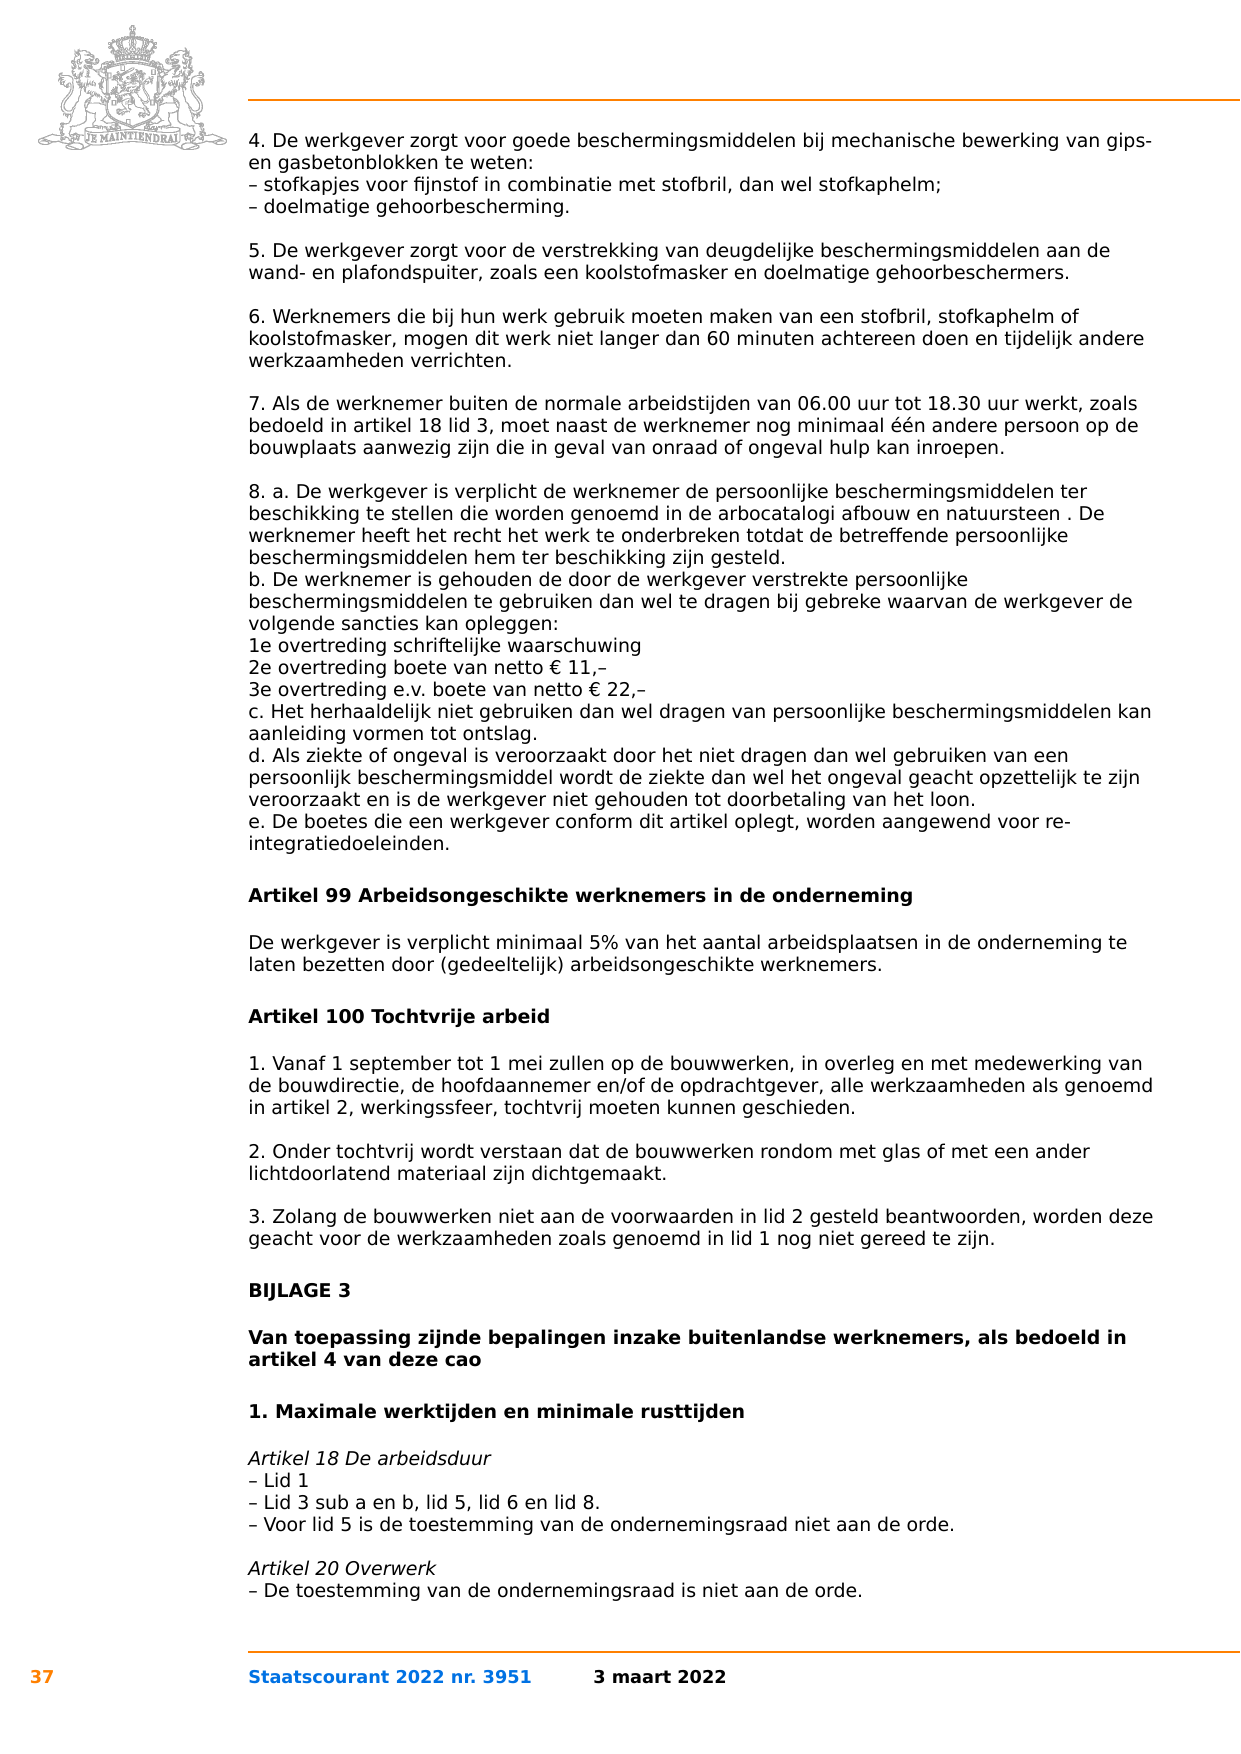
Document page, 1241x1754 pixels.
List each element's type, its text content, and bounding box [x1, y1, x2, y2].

text 2e overtreding boete van netto € 11,– [248, 657, 1163, 679]
text – Lid 1 [248, 1470, 1163, 1492]
text Artikel 18 De arbeidsduur [248, 1448, 1163, 1470]
text – Voor lid 5 is de toestemming van de ondernemingsraad niet aan de orde. [248, 1514, 1163, 1536]
text 3e overtreding e.v. boete van netto € 22,– [248, 679, 1163, 701]
text b. De werknemer is gehouden de door de werkgever verstrekte persoonlijke beschermingsmiddelen te gebruiken dan wel te dragen bij gebreke waarvan de werkgever de volgende sancties kan opleggen: [248, 569, 1163, 635]
subtitle Artikel 99 Arbeidsongeschikte werknemers in de onderneming [248, 885, 1163, 907]
subtitle Artikel 100 Tochtvrije arbeid [248, 1006, 1163, 1028]
text – Lid 3 sub a en b, lid 5, lid 6 en lid 8. [248, 1492, 1163, 1514]
text c. Het herhaaldelijk niet gebruiken dan wel dragen van persoonlijke beschermingsmiddelen kan aanleiding vormen tot ontslag. [248, 701, 1163, 745]
text 6. Werknemers die bij hun werk gebruik moeten maken van een stofbril, stofkaphelm of koolstofmasker, mogen dit werk niet langer dan 60 minuten achtereen doen en tijdelijk andere werkzaamheden verrichten. [248, 306, 1163, 371]
text 1e overtreding schriftelijke waarschuwing [248, 635, 1163, 657]
text 8. a. De werkgever is verplicht de werknemer de persoonlijke beschermingsmiddelen ter beschikking te stellen die worden genoemd in de arbocatalogi afbouw en natuursteen . De werknemer heeft het recht het werk te onderbreken totdat de betreffende persoonlijke beschermingsmiddelen hem ter beschikking zijn gesteld. [248, 481, 1163, 569]
text – De toestemming van de ondernemingsraad is niet aan de orde. [248, 1580, 1163, 1602]
text De werkgever is verplicht minimaal 5% van het aantal arbeidsplaatsen in de onderneming te laten bezetten door (gedeeltelijk) arbeidsongeschikte werknemers. [248, 932, 1163, 976]
text 3. Zolang de bouwwerken niet aan de voorwaarden in lid 2 gesteld beantwoorden, worden deze geacht voor de werkzaamheden zoals genoemd in lid 1 nog niet gereed te zijn. [248, 1206, 1163, 1250]
text Artikel 20 Overwerk [248, 1558, 1163, 1580]
text 4. De werkgever zorgt voor goede beschermingsmiddelen bij mechanische bewerking van gips- en gasbetonblokken te weten: [248, 130, 1163, 174]
text 1. Vanaf 1 september tot 1 mei zullen op de bouwwerken, in overleg en met medewerking van de bouwdirectie, de hoofdaannemer en/of de opdrachtgever, alle werkzaamheden als genoemd in artikel 2, werkingssfeer, tochtvrij moeten kunnen geschieden. [248, 1053, 1163, 1119]
picture [38, 25, 227, 150]
text 5. De werkgever zorgt voor de verstrekking van deugdelijke beschermingsmiddelen aan de wand- en plafondspuiter, zoals een koolstofmasker en doelmatige gehoorbeschermers. [248, 240, 1163, 284]
text Van toepassing zijnde bepalingen inzake buitenlandse werknemers, als bedoeld in artikel 4 van deze cao [248, 1327, 1163, 1371]
text d. Als ziekte of ongeval is veroorzaakt door het niet dragen dan wel gebruiken van een persoonlijk beschermingsmiddel wordt de ziekte dan wel het ongeval geacht opzettelijk te zijn veroorzaakt en is de werkgever niet gehouden tot doorbetaling van het loon. [248, 745, 1163, 811]
text 2. Onder tochtvrij wordt verstaan dat de bouwwerken rondom met glas of met een ander lichtdoorlatend materiaal zijn dichtgemaakt. [248, 1141, 1163, 1184]
text – stofkapjes voor fijnstof in combinatie met stofbril, dan wel stofkaphelm; [248, 174, 1163, 196]
text e. De boetes die een werkgever conform dit artikel oplegt, worden aangewend voor re-integratiedoeleinden. [248, 811, 1163, 855]
text – doelmatige gehoorbescherming. [248, 196, 1163, 218]
subtitle BIJLAGE 3 [248, 1280, 1163, 1302]
subtitle 1. Maximale werktijden en minimale rusttijden [248, 1401, 1163, 1423]
text 7. Als de werknemer buiten de normale arbeidstijden van 06.00 uur tot 18.30 uur werkt, zoals bedoeld in artikel 18 lid 3, moet naast de werknemer nog minimaal één andere persoon op de bouwplaats aanwezig zijn die in geval van onraad of ongeval hulp kan inroepen. [248, 393, 1163, 459]
